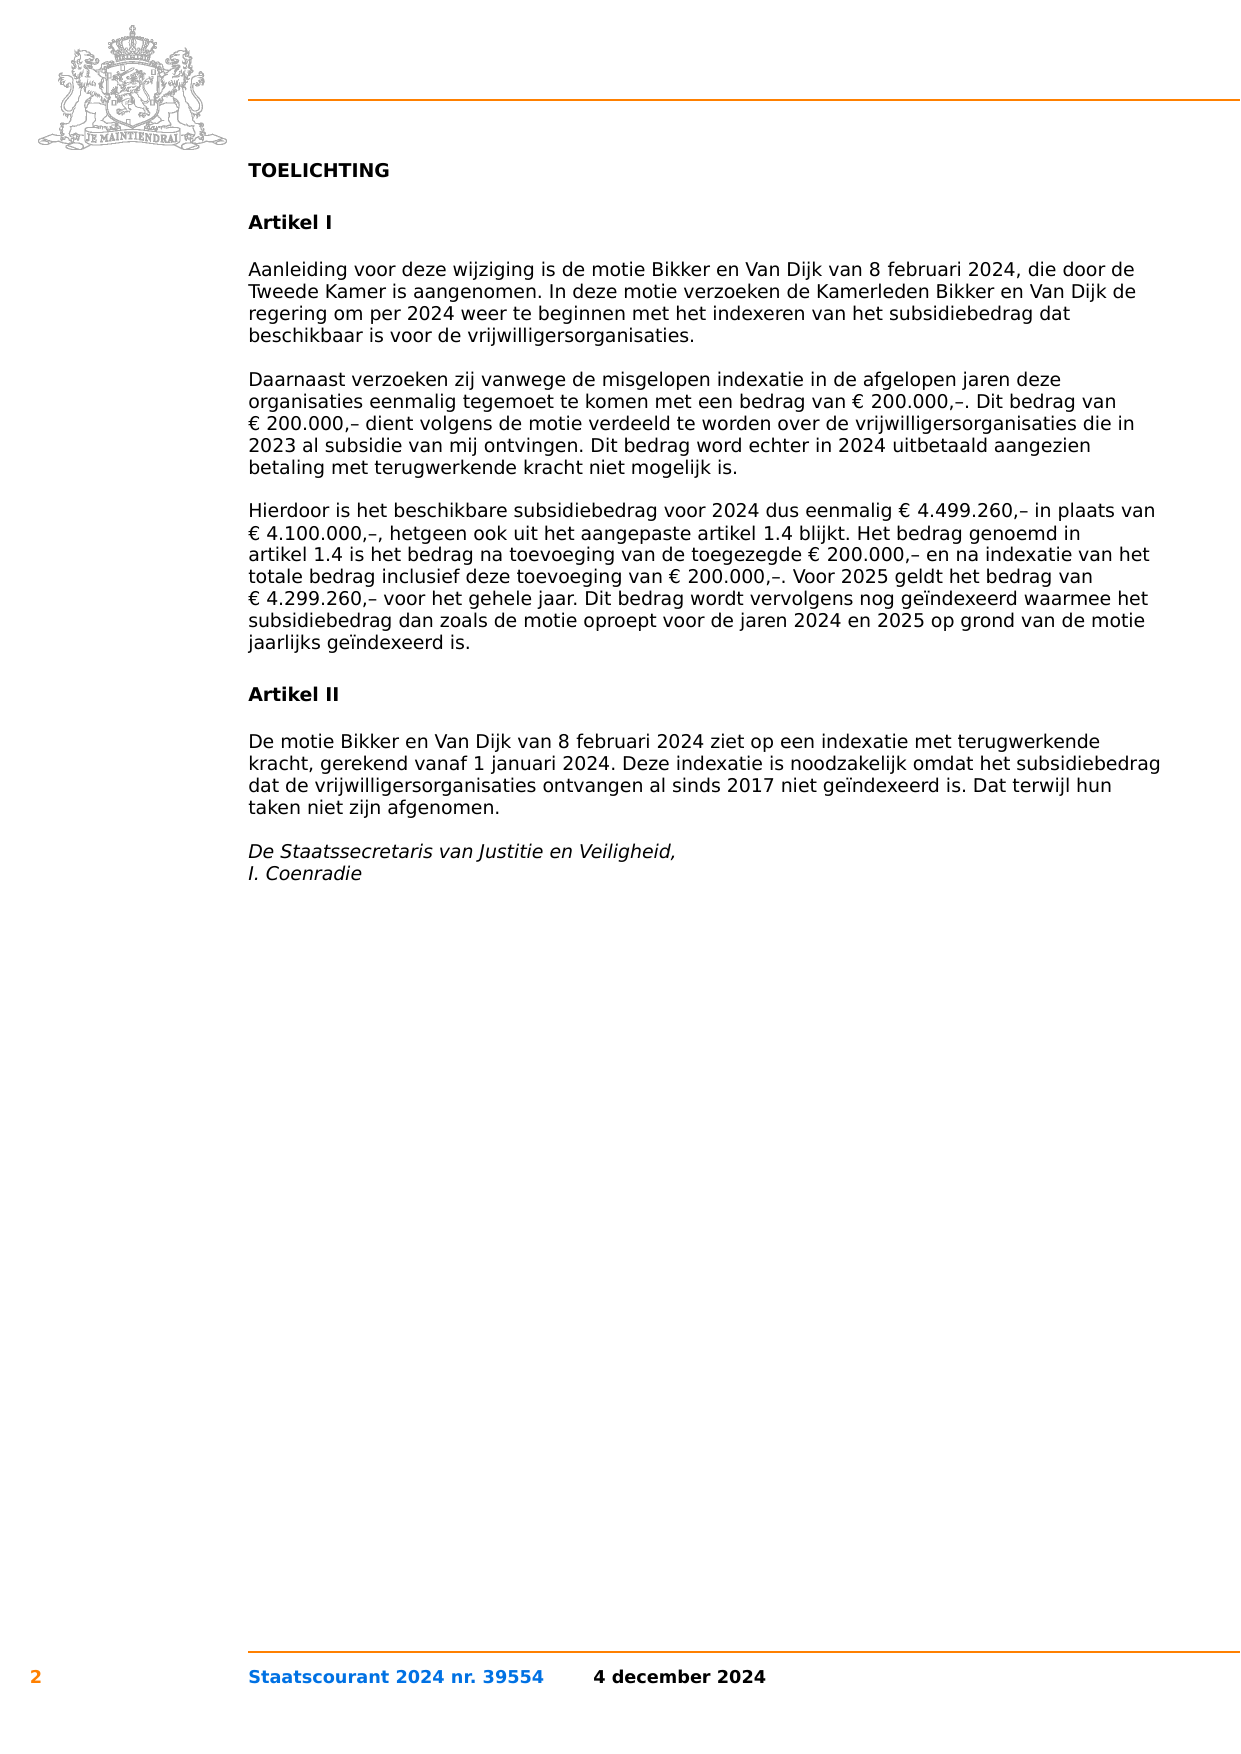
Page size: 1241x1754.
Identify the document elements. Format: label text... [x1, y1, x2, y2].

text Daarnaast verzoeken zij vanwege de misgelopen indexatie in de afgelopen jaren deze organisaties eenmalig tegemoet te komen met een bedrag van € 200.000,–. Dit bedrag van € 200.000,– dient volgens de motie verdeeld te worden over de vrijwilligersorganisaties die in 2023 al subsidie van mij ontvingen. Dit bedrag word echter in 2024 uitbetaald aangezien betaling met terugwerkende kracht niet mogelijk is. [248, 369, 1163, 478]
text De Staatssecretaris van Justitie en Veiligheid, I. Coenradie [248, 841, 1163, 885]
subtitle TOELICHTING [248, 160, 1163, 182]
subtitle Artikel II [248, 684, 1163, 706]
text De motie Bikker en Van Dijk van 8 februari 2024 ziet op een indexatie met terugwerkende kracht, gerekend vanaf 1 januari 2024. Deze indexatie is noodzakelijk omdat het subsidiebedrag dat de vrijwilligersorganisaties ontvangen al sinds 2017 niet geïndexeerd is. Dat terwijl hun taken niet zijn afgenomen. [248, 731, 1163, 819]
text Hierdoor is het beschikbare subsidiebedrag voor 2024 dus eenmalig € 4.499.260,– in plaats van € 4.100.000,–, hetgeen ook uit het aangepaste artikel 1.4 blijkt. Het bedrag genoemd in artikel 1.4 is het bedrag na toevoeging van de toegezegde € 200.000,– en na indexatie van het totale bedrag inclusief deze toevoeging van € 200.000,–. Voor 2025 geldt het bedrag van € 4.299.260,– voor het gehele jaar. Dit bedrag wordt vervolgens nog geïndexeerd waarmee het subsidiebedrag dan zoals de motie oproept voor de jaren 2024 en 2025 op grond van de motie jaarlijks geïndexeerd is. [248, 500, 1163, 654]
picture [38, 25, 227, 150]
subtitle Artikel I [248, 212, 1163, 234]
text Aanleiding voor deze wijziging is de motie Bikker en Van Dijk van 8 februari 2024, die door de Tweede Kamer is aangenomen. In deze motie verzoeken de Kamerleden Bikker en Van Dijk de regering om per 2024 weer te beginnen met het indexeren van het subsidiebedrag dat beschikbaar is voor de vrijwilligersorganisaties. [248, 259, 1163, 347]
